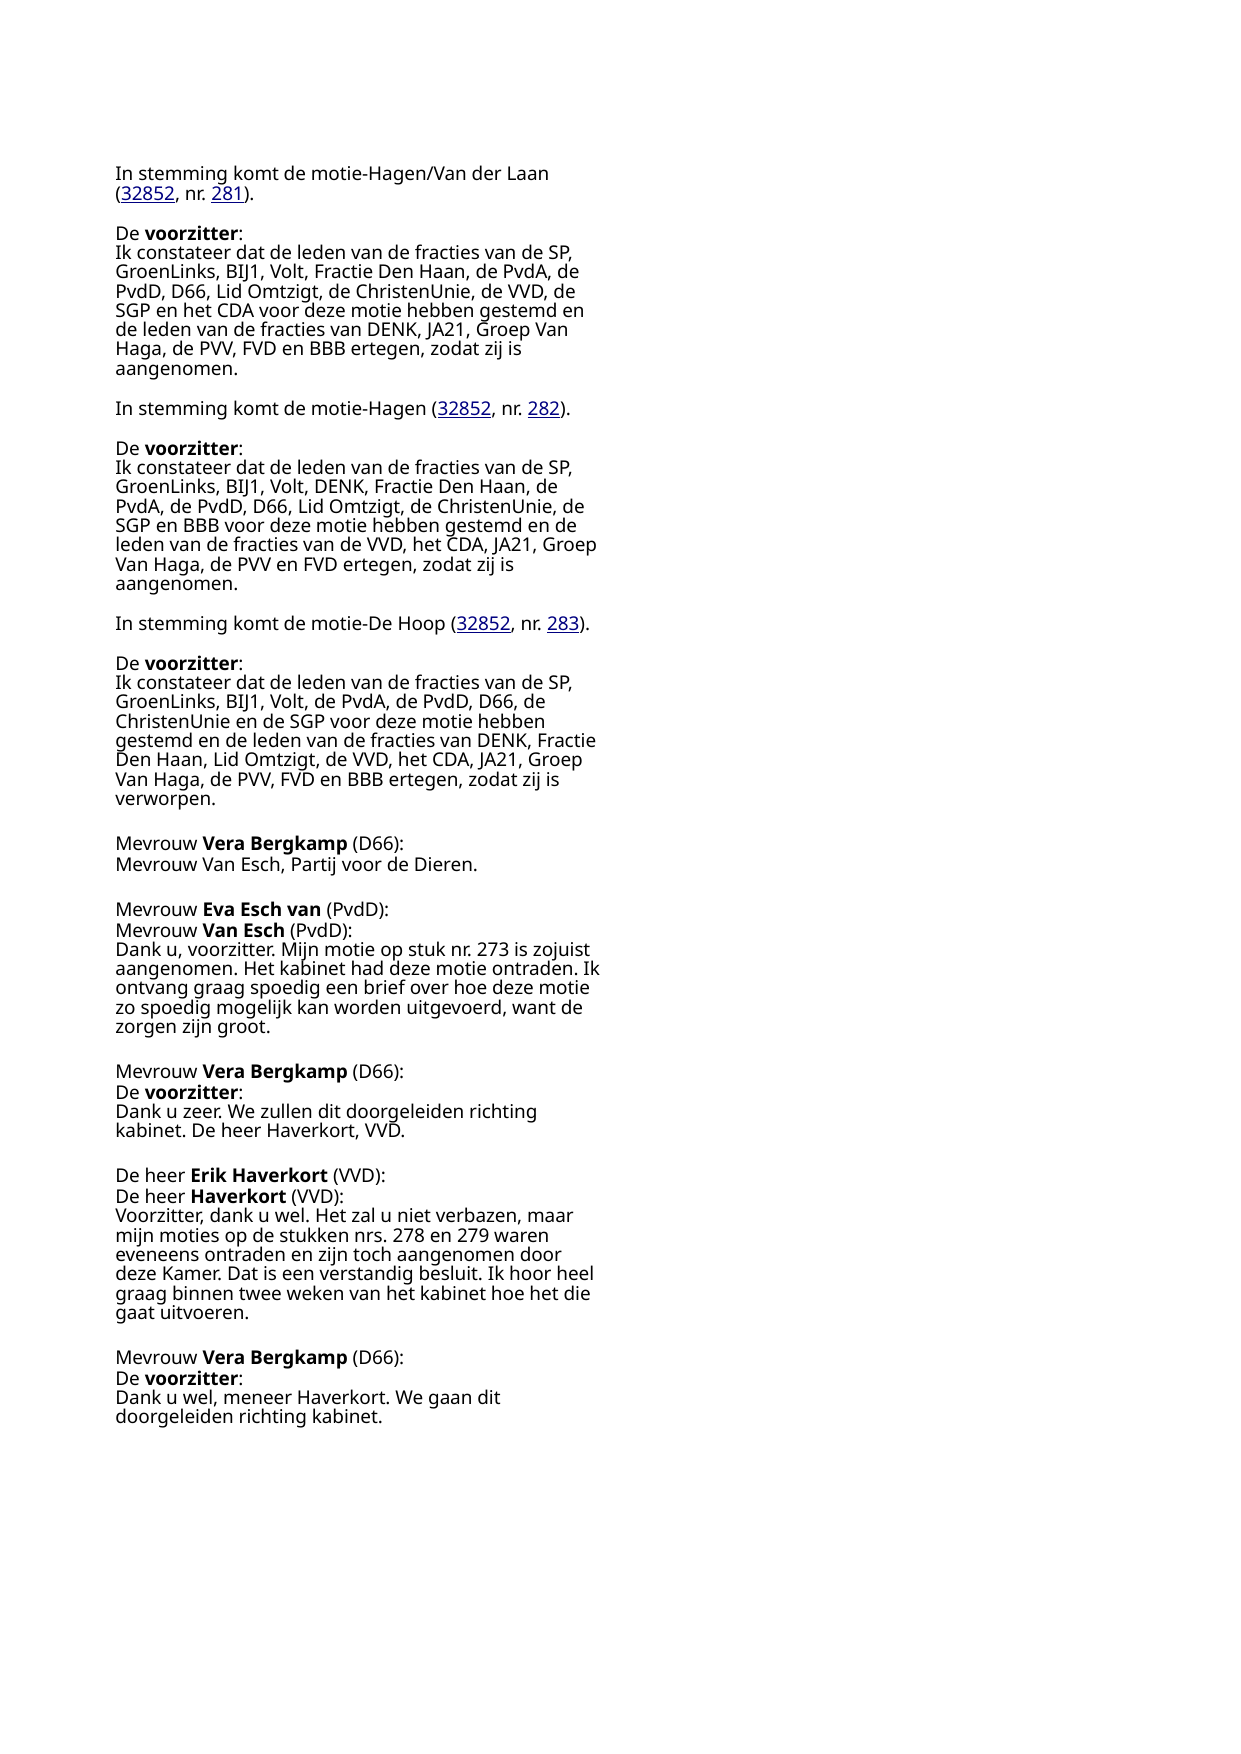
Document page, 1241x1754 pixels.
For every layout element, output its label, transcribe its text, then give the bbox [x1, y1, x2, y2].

text Voorzitter, dank u wel. Het zal u niet verbazen, maar mijn moties op de stukken nrs. 278 en 279 waren eveneens ontraden en zijn toch aangenomen door deze Kamer. Dat is een verstandig besluit. Ik hoor heel graag binnen twee weken van het kabinet hoe het die gaat uitvoeren. [115, 1207, 605, 1323]
text Mevrouw Vera Bergkamp (D66): [115, 830, 605, 856]
text In stemming komt de motie-De Hoop (32852, nr. 283). [115, 615, 605, 634]
text De heer Erik Haverkort (VVD): [115, 1162, 605, 1188]
text De voorzitter: [115, 440, 605, 459]
text De voorzitter: [115, 1084, 605, 1103]
text De voorzitter: [115, 1369, 605, 1389]
text Dank u, voorzitter. Mijn motie op stuk nr. 273 is zojuist aangenomen. Het kabinet had deze motie ontraden. Ik ontvang graag spoedig een brief over hoe deze motie zo spoedig mogelijk kan worden uitgevoerd, want de zorgen zijn groot. [115, 941, 605, 1037]
text Mevrouw Eva Esch van (PvdD): [115, 896, 605, 922]
text Mevrouw Vera Bergkamp (D66): [115, 1058, 605, 1084]
text Ik constateer dat de leden van de fracties van de SP, GroenLinks, BIJ1, Volt, de PvdA, de PvdD, D66, de ChristenUnie en de SGP voor deze motie hebben gestemd en de leden van de fracties van DENK, Fractie Den Haan, Lid Omtzigt, de VVD, het CDA, JA21, Groep Van Haga, de PVV, FVD en BBB ertegen, zodat zij is verworpen. [115, 674, 605, 809]
text Mevrouw Vera Bergkamp (D66): [115, 1344, 605, 1369]
text In stemming komt de motie-Hagen/Van der Laan (32852, nr. 281). [115, 165, 605, 204]
text Ik constateer dat de leden van de fracties van de SP, GroenLinks, BIJ1, Volt, Fractie Den Haan, de PvdA, de PvdD, D66, Lid Omtzigt, de ChristenUnie, de VVD, de SGP en het CDA voor deze motie hebben gestemd en de leden van de fracties van DENK, JA21, Groep Van Haga, de PVV, FVD en BBB ertegen, zodat zij is aangenomen. [115, 244, 605, 379]
text Dank u zeer. We zullen dit doorgeleiden richting kabinet. De heer Haverkort, VVD. [115, 1103, 605, 1142]
text Ik constateer dat de leden van de fracties van de SP, GroenLinks, BIJ1, Volt, DENK, Fractie Den Haan, de PvdA, de PvdD, D66, Lid Omtzigt, de ChristenUnie, de SGP en BBB voor deze motie hebben gestemd en de leden van de fracties van de VVD, het CDA, JA21, Groep Van Haga, de PVV en FVD ertegen, zodat zij is aangenomen. [115, 459, 605, 594]
text De voorzitter: [115, 655, 605, 674]
text De voorzitter: [115, 225, 605, 244]
text Mevrouw Van Esch (PvdD): [115, 922, 605, 941]
text Dank u wel, meneer Haverkort. We gaan dit doorgeleiden richting kabinet. [115, 1389, 605, 1427]
text De heer Haverkort (VVD): [115, 1188, 605, 1207]
text Mevrouw Van Esch, Partij voor de Dieren. [115, 856, 605, 875]
text In stemming komt de motie-Hagen (32852, nr. 282). [115, 400, 605, 419]
